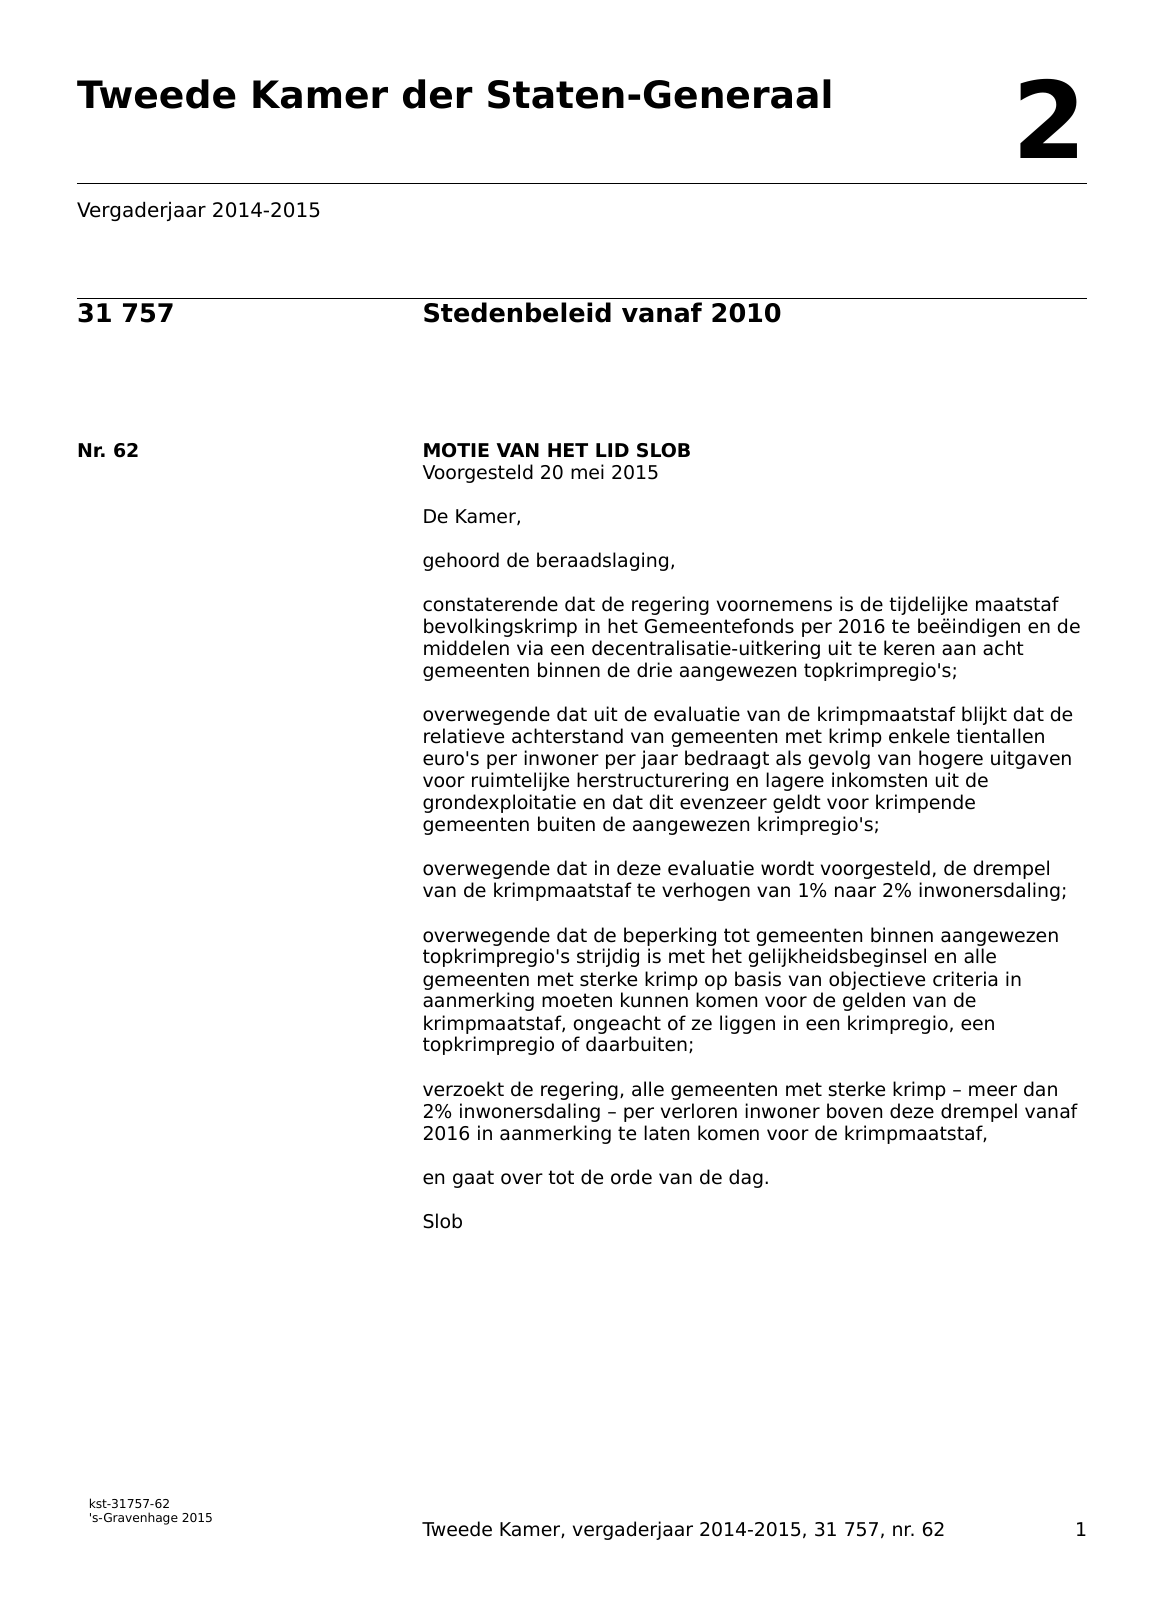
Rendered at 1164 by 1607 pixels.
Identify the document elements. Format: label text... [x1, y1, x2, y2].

text gehoord de beraadslaging, [422, 550, 1087, 572]
text overwegende dat de beperking tot gemeenten binnen aangewezen topkrimpregio's strijdig is met het gelijkheidsbeginsel en alle gemeenten met sterke krimp op basis van objectieve criteria in aanmerking moeten kunnen komen voor de gelden van de krimpmaatstaf, ongeacht of ze liggen in een krimpregio, een topkrimpregio of daarbuiten; [422, 924, 1087, 1056]
table_header 2 [886, 59, 1087, 183]
subtitle Nr. 62 MOTIE VAN HET LID SLOB [77, 440, 1087, 462]
text Slob [422, 1211, 1087, 1233]
text 's-Gravenhage 2015 [88, 1511, 323, 1525]
text overwegende dat uit de evaluatie van de krimpmaatstaf blijkt dat de relatieve achterstand van gemeenten met krimp enkele tientallen euro's per inwoner per jaar bedraagt als gevolg van hogere uitgaven voor ruimtelijke herstructurering en lagere inkomsten uit de grondexploitatie en dat dit evenzeer geldt voor krimpende gemeenten buiten de aangewezen krimpregio's; [422, 704, 1087, 836]
text De Kamer, [422, 506, 1087, 528]
text en gaat over tot de orde van de dag. [422, 1167, 1087, 1189]
table_cell Vergaderjaar 2014-2015 [77, 184, 1087, 298]
subtitle 31 757 Stedenbeleid vanaf 2010 [77, 299, 1087, 329]
text constaterende dat de regering voornemens is de tijdelijke maatstaf bevolkingskrimp in het Gemeentefonds per 2016 te beëindigen en de middelen via een decentralisatie-uitkering uit te keren aan acht gemeenten binnen de drie aangewezen topkrimpregio's; [422, 594, 1087, 682]
text Voorgesteld 20 mei 2015 [422, 462, 1087, 484]
text kst-31757-62 [88, 1497, 323, 1511]
text verzoekt de regering, alle gemeenten met sterke krimp – meer dan 2% inwonersdaling – per verloren inwoner boven deze drempel vanaf 2016 in aanmerking te laten komen voor de krimpmaatstaf, [422, 1078, 1087, 1144]
text overwegende dat in deze evaluatie wordt voorgesteld, de drempel van de krimpmaatstaf te verhogen van 1% naar 2% inwonersdaling; [422, 858, 1087, 902]
table_header Tweede Kamer der Staten-Generaal [77, 59, 886, 183]
